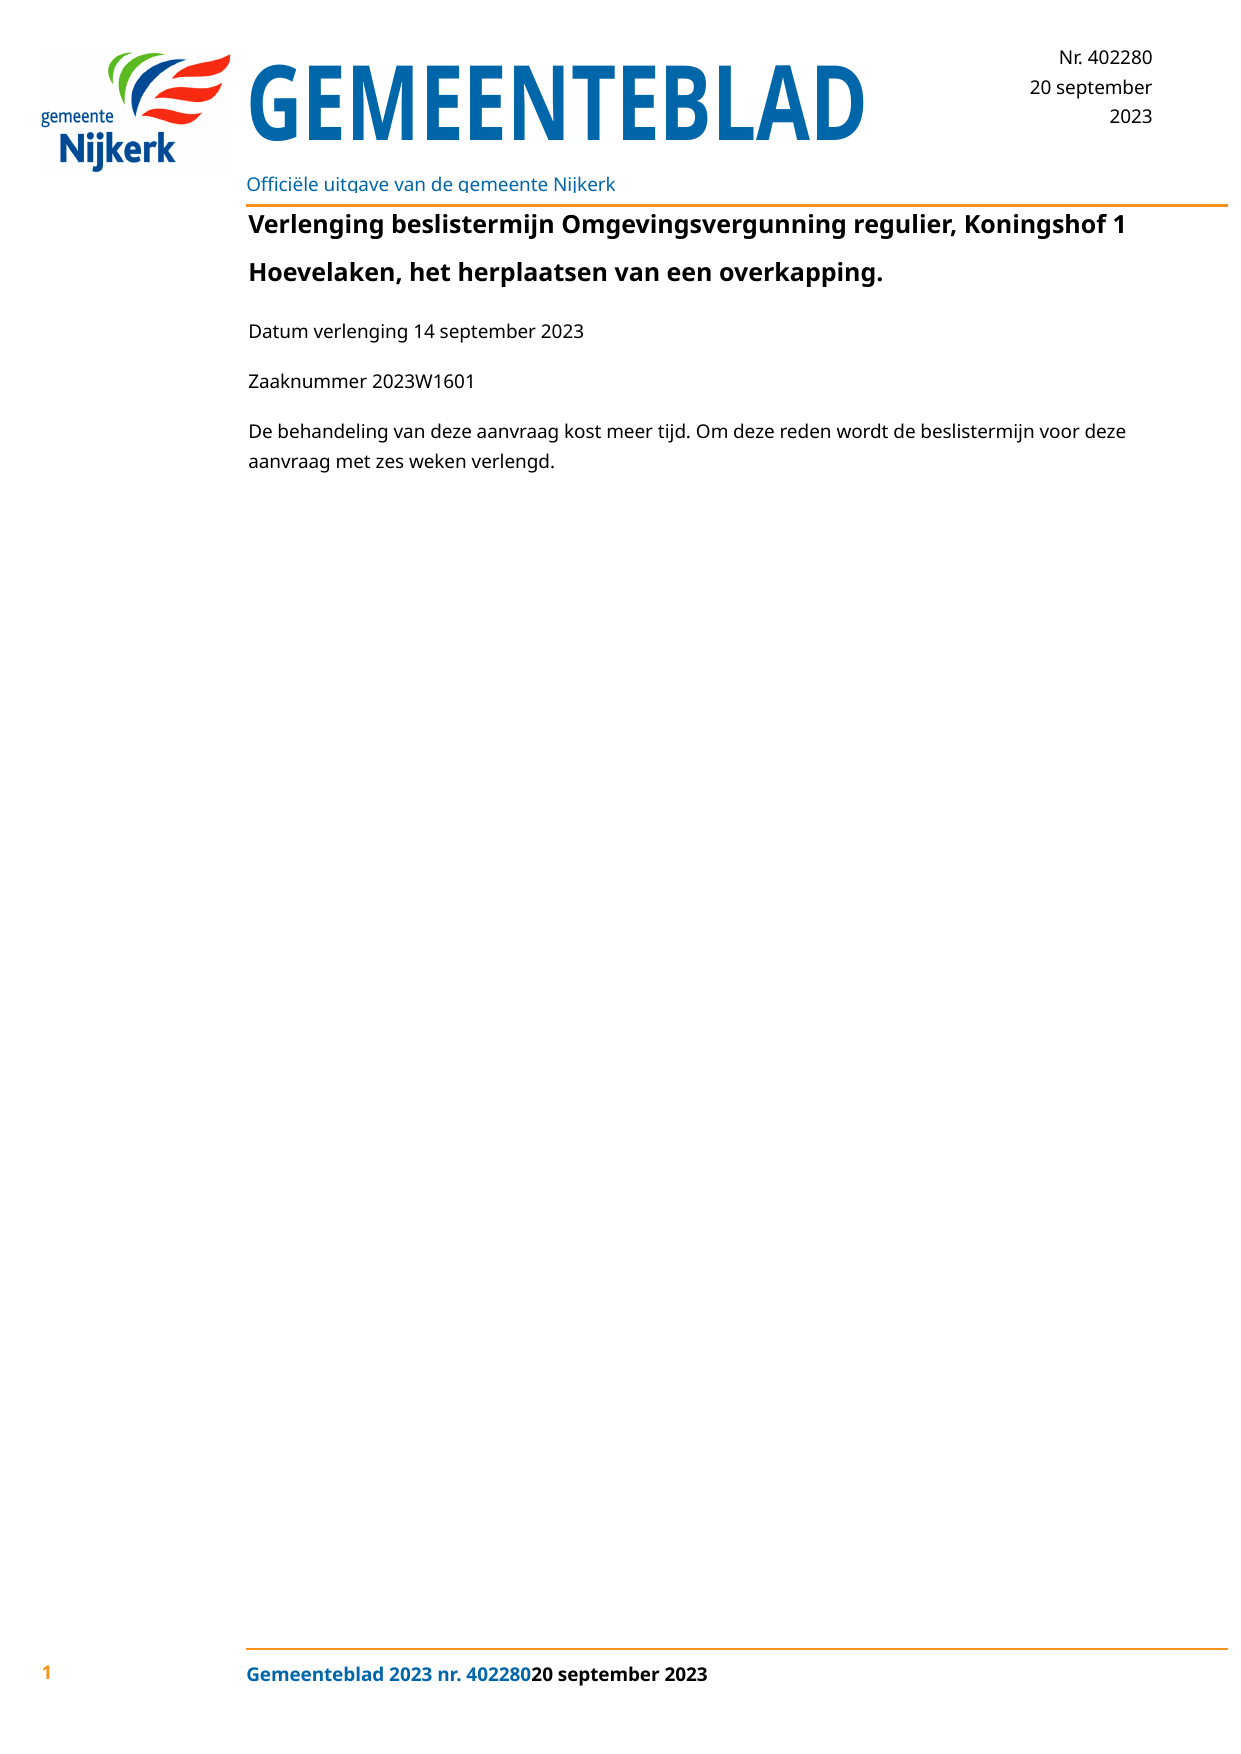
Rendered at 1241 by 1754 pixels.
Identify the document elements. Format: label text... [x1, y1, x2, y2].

text Datum verlenging 14 september 2023 [248, 318, 1152, 344]
text Verlenging beslistermijn Omgevingsvergunning regulier, Koningshof 1 Hoevelaken, het herplaatsen van een overkapping. [248, 207, 1152, 288]
picture [41, 47, 231, 172]
text De behandeling van deze aanvraag kost meer tijd. Om deze reden wordt de beslistermijn voor deze aanvraag met zes weken verlengd. [248, 419, 1152, 474]
text Zaaknummer 2023W1601 [248, 368, 1152, 394]
